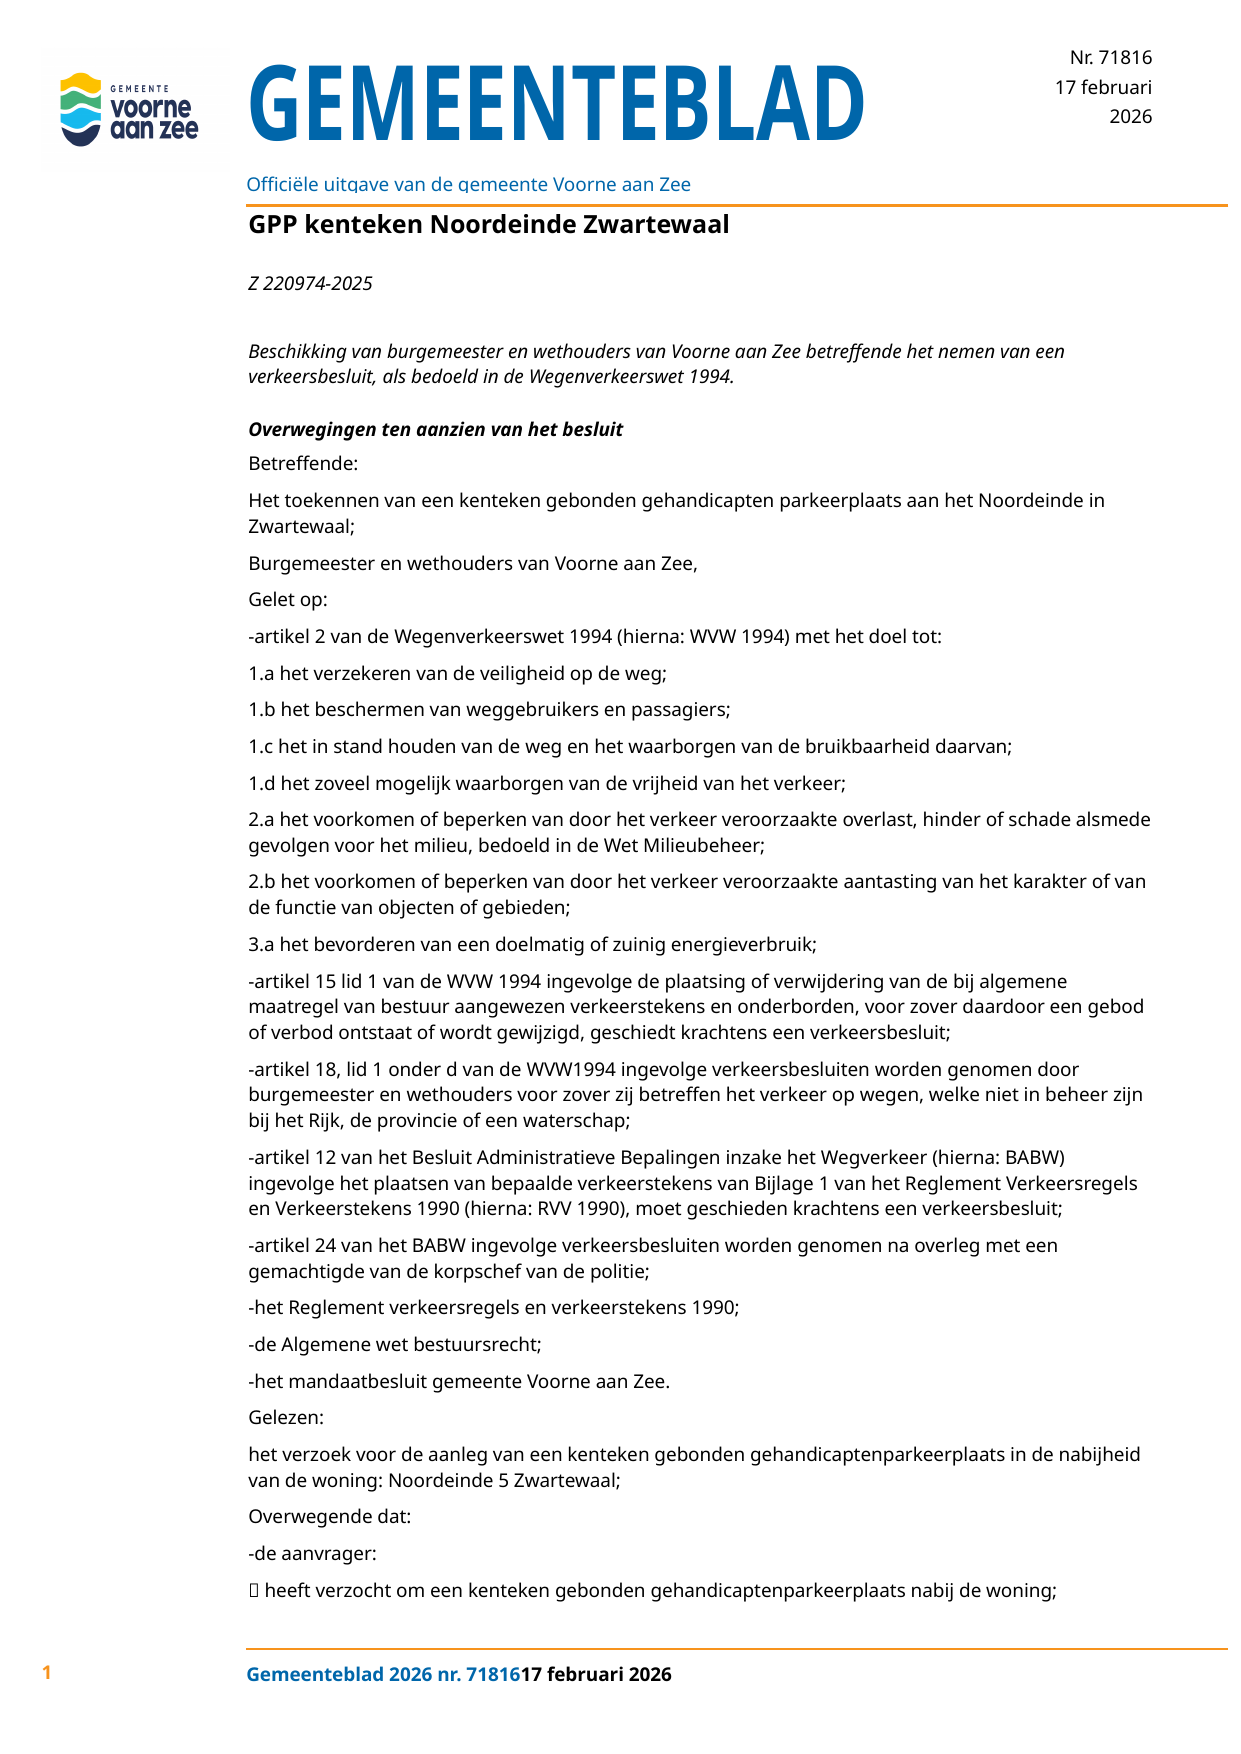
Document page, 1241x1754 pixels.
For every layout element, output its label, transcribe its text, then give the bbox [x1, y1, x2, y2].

text 1.b het beschermen van weggebruikers en passagiers; [248, 696, 1152, 722]
text -de aanvrager: [248, 1540, 1152, 1566]
text GPP kenteken Noordeinde Zwartewaal [248, 207, 1152, 241]
text Burgemeester en wethouders van Voorne aan Zee, [248, 550, 1152, 575]
text Overwegingen ten aanzien van het besluit [248, 417, 1152, 442]
text -artikel 12 van het Besluit Administratieve Bepalingen inzake het Wegverkeer (hierna: BABW) ingevolge het plaatsen van bepaalde verkeerstekens van Bijlage 1 van het Reglement Verkeersregels en Verkeerstekens 1990 (hierna: RVV 1990), moet geschieden krachtens een verkeersbesluit; [248, 1144, 1152, 1221]
text 2.a het voorkomen of beperken van door het verkeer veroorzaakte overlast, hinder of schade alsmede gevolgen voor het milieu, bedoeld in de Wet Milieubeheer; [248, 806, 1152, 858]
text -artikel 2 van de Wegenverkeerswet 1994 (hierna: WVW 1994) met het doel tot: [248, 623, 1152, 649]
text Gelezen: [248, 1404, 1152, 1430]
text Betreffende: [248, 451, 1152, 476]
text Beschikking van burgemeester en wethouders van Voorne aan Zee betreffende het nemen van een verkeersbesluit, als bedoeld in de Wegenverkeerswet 1994. [248, 338, 1152, 389]
text Het toekennen van een kenteken gebonden gehandicapten parkeerplaats aan het Noordeinde in Zwartewaal; [248, 487, 1152, 539]
picture [41, 47, 231, 172]
text Gelet op: [248, 586, 1152, 612]
text -de Algemene wet bestuursrecht; [248, 1331, 1152, 1357]
text 2.b het voorkomen of beperken van door het verkeer veroorzaakte aantasting van het karakter of van de functie van objecten of gebieden; [248, 869, 1152, 920]
text 1.c het in stand houden van de weg en het waarborgen van de bruikbaarheid daarvan; [248, 733, 1152, 759]
text  heeft verzocht om een kenteken gebonden gehandicaptenparkeerplaats nabij de woning; [248, 1577, 1152, 1603]
text Z 220974-2025 [248, 270, 1152, 296]
text het verzoek voor de aanleg van een kenteken gebonden gehandicaptenparkeerplaats in de nabijheid van de woning: Noordeinde 5 Zwartewaal; [248, 1441, 1152, 1493]
text 3.a het bevorderen van een doelmatig of zuinig energieverbruik; [248, 931, 1152, 957]
text -het Reglement verkeersregels en verkeerstekens 1990; [248, 1294, 1152, 1320]
text 1.d het zoveel mogelijk waarborgen van de vrijheid van het verkeer; [248, 770, 1152, 795]
text -artikel 15 lid 1 van de WVW 1994 ingevolge de plaatsing of verwijdering van de bij algemene maatregel van bestuur aangewezen verkeerstekens en onderborden, voor zover daardoor een gebod of verbod ontstaat of wordt gewijzigd, geschiedt krachtens een verkeersbesluit; [248, 968, 1152, 1045]
text 1.a het verzekeren van de veiligheid op de weg; [248, 660, 1152, 685]
text -artikel 18, lid 1 onder d van de WVW1994 ingevolge verkeersbesluiten worden genomen door burgemeester en wethouders voor zover zij betreffen het verkeer op wegen, welke niet in beheer zijn bij het Rijk, de provincie of een waterschap; [248, 1056, 1152, 1133]
text -het mandaatbesluit gemeente Voorne aan Zee. [248, 1368, 1152, 1394]
text Overwegende dat: [248, 1504, 1152, 1529]
text -artikel 24 van het BABW ingevolge verkeersbesluiten worden genomen na overleg met een gemachtigde van de korpschef van de politie; [248, 1232, 1152, 1284]
